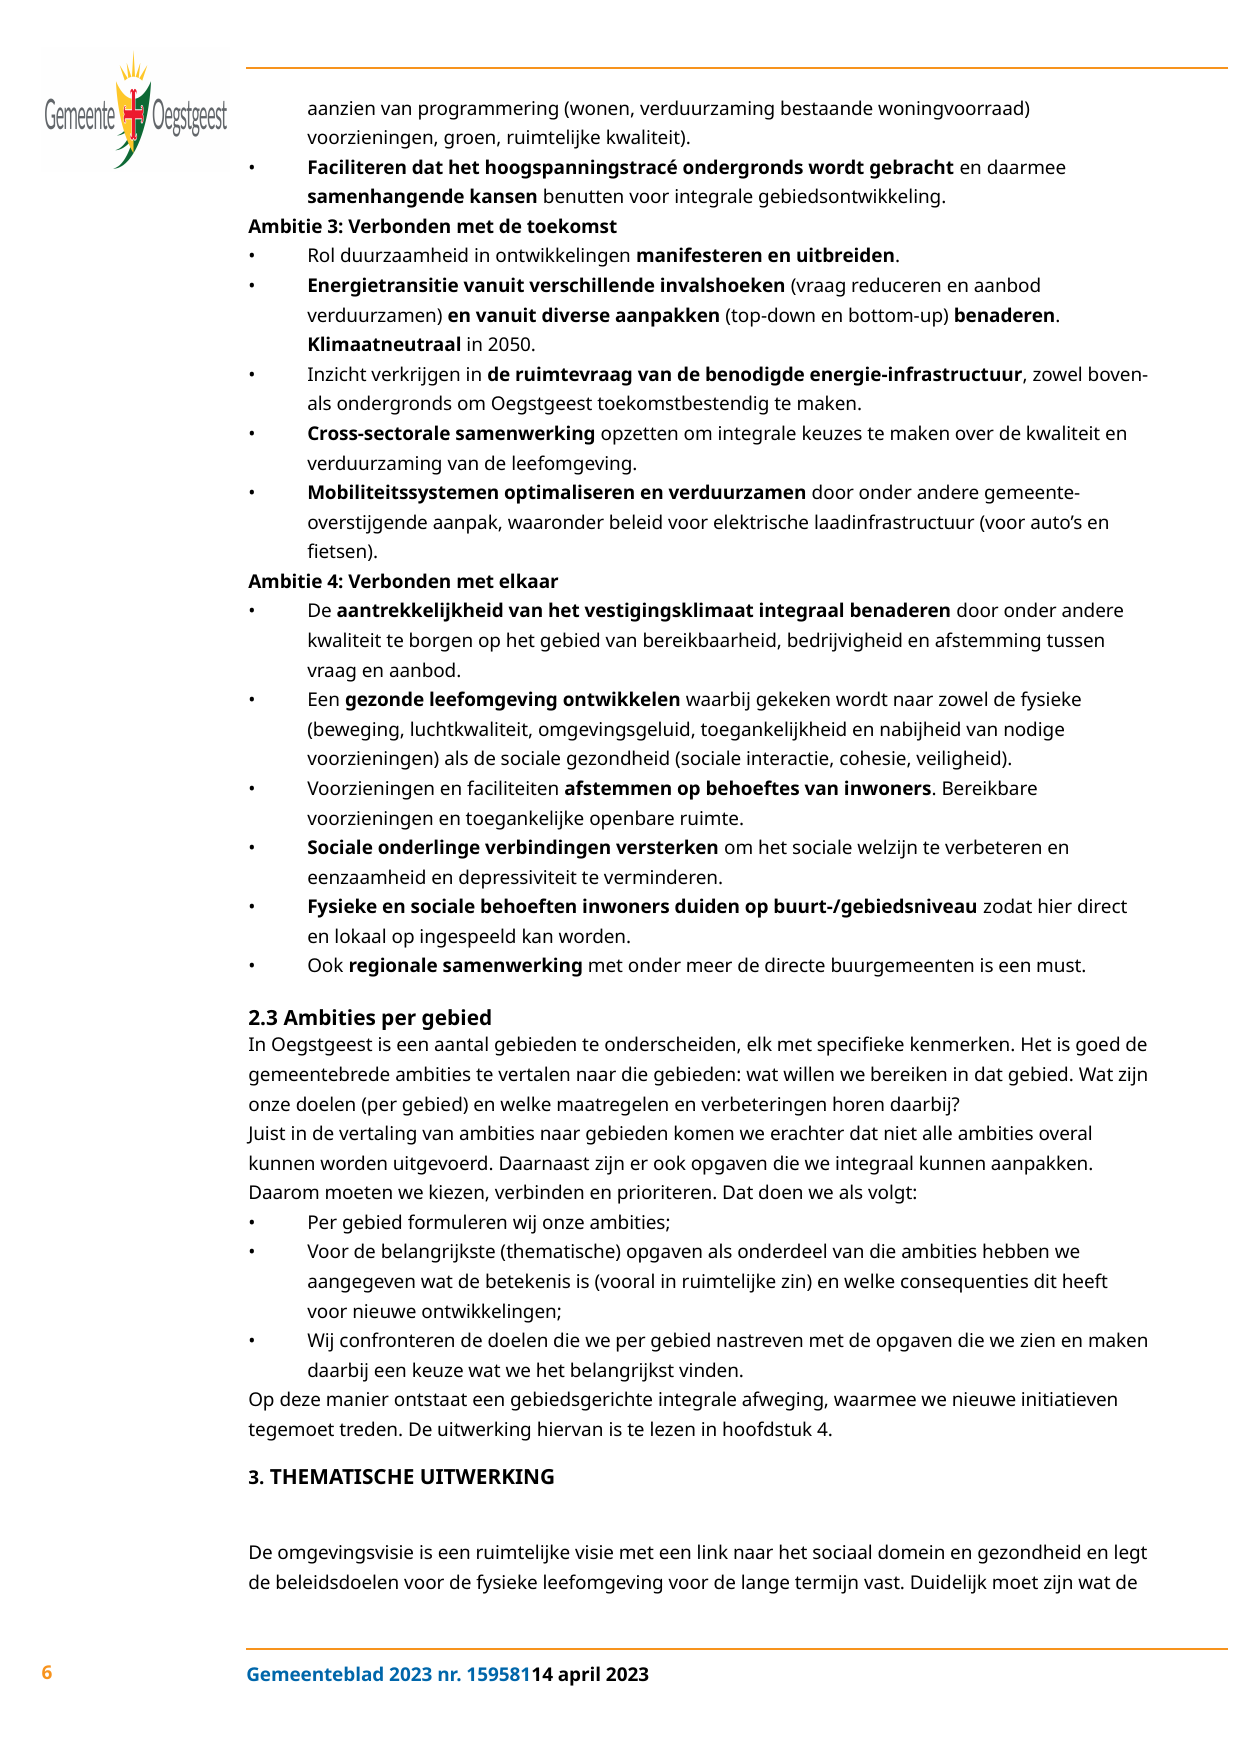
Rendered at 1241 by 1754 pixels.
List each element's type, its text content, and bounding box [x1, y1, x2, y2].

text Ambitie 4: Verbonden met elkaar [248, 568, 1152, 594]
text De omgevingsvisie is een ruimtelijke visie met een link naar het sociaal domein en gezondheid en legt de beleidsdoelen voor de fysieke leefomgeving voor de lange termijn vast. Duidelijk moet zijn wat de [248, 1539, 1152, 1595]
text In Oegstgeest is een aantal gebieden te onderscheiden, elk met specifieke kenmerken. Het is goed de gemeentebrede ambities te vertalen naar die gebieden: wat willen we bereiken in dat gebied. Wat zijn onze doelen (per gebied) en welke maatregelen en verbeteringen horen daarbij? [248, 1032, 1152, 1116]
text 3. THEMATISCHE UITWERKING [248, 1462, 1152, 1490]
text 2.3 Ambities per gebied [248, 1003, 1152, 1032]
text Op deze manier ontstaat een gebiedsgerichte integrale afweging, waarmee we nieuwe initiatieven tegemoet treden. De uitwerking hiervan is te lezen in hoofdstuk 4. [248, 1387, 1152, 1442]
list Sociale onderlinge verbindingen versterken om het sociale welzijn te verbeteren en eenzaamheid en depressiviteit te verminderen. [248, 834, 1152, 890]
list Energietransitie vanuit verschillende invalshoeken (vraag reduceren en aanbod verduurzamen) en vanuit diverse aanpakken (top-down en bottom-up) benaderen. Klimaatneutraal in 2050. [248, 272, 1152, 357]
list Voorzieningen en faciliteiten afstemmen op behoeftes van inwoners. Bereikbare voorzieningen en toegankelijke openbare ruimte. [248, 775, 1152, 831]
list Cross-sectorale samenwerking opzetten om integrale keuzes te maken over de kwaliteit en verduurzaming van de leefomgeving. [248, 420, 1152, 476]
list Fysieke en sociale behoeften inwoners duiden op buurt-/gebiedsniveau zodat hier direct en lokaal op ingespeeld kan worden. [248, 893, 1152, 949]
list Mobiliteitssystemen optimaliseren en verduurzamen door onder andere gemeente-overstijgende aanpak, waaronder beleid voor elektrische laadinfrastructuur (voor auto’s en fietsen). [248, 479, 1152, 564]
list Wij confronteren de doelen die we per gebied nastreven met de opgaven die we zien en maken daarbij een keuze wat we het belangrijkst vinden. [248, 1327, 1152, 1383]
text Ambitie 3: Verbonden met de toekomst [248, 213, 1152, 239]
list aanzien van programmering (wonen, verduurzaming bestaande woningvoorraad) voorzieningen, groen, ruimtelijke kwaliteit). [248, 95, 1152, 150]
list Rol duurzaamheid in ontwikkelingen manifesteren en uitbreiden. [248, 243, 1152, 268]
list Per gebied formuleren wij onze ambities; [248, 1209, 1152, 1235]
list Een gezonde leefomgeving ontwikkelen waarbij gekeken wordt naar zowel de fysieke (beweging, luchtkwaliteit, omgevingsgeluid, toegankelijkheid en nabijheid van nodige voorzieningen) als de sociale gezondheid (sociale interactie, cohesie, veiligheid). [248, 686, 1152, 771]
picture [41, 47, 231, 172]
list Faciliteren dat het hoogspanningstracé ondergronds wordt gebracht en daarmee samenhangende kansen benutten voor integrale gebiedsontwikkeling. [248, 154, 1152, 209]
list Ook regionale samenwerking met onder meer de directe buurgemeenten is een must. [248, 953, 1152, 978]
list De aantrekkelijkheid van het vestigingsklimaat integraal benaderen door onder andere kwaliteit te borgen op het gebied van bereikbaarheid, bedrijvigheid en afstemming tussen vraag en aanbod. [248, 598, 1152, 683]
list Inzicht verkrijgen in de ruimtevraag van de benodigde energie-infrastructuur, zowel boven-als ondergronds om Oegstgeest toekomstbestendig te maken. [248, 361, 1152, 416]
text Juist in de vertaling van ambities naar gebieden komen we erachter dat niet alle ambities overal kunnen worden uitgevoerd. Daarnaast zijn er ook opgaven die we integraal kunnen aanpakken. Daarom moeten we kiezen, verbinden en prioriteren. Dat doen we als volgt: [248, 1120, 1152, 1205]
list Voor de belangrijkste (thematische) opgaven als onderdeel van die ambities hebben we aangegeven wat de betekenis is (vooral in ruimtelijke zin) en welke consequenties dit heeft voor nieuwe ontwikkelingen; [248, 1239, 1152, 1323]
